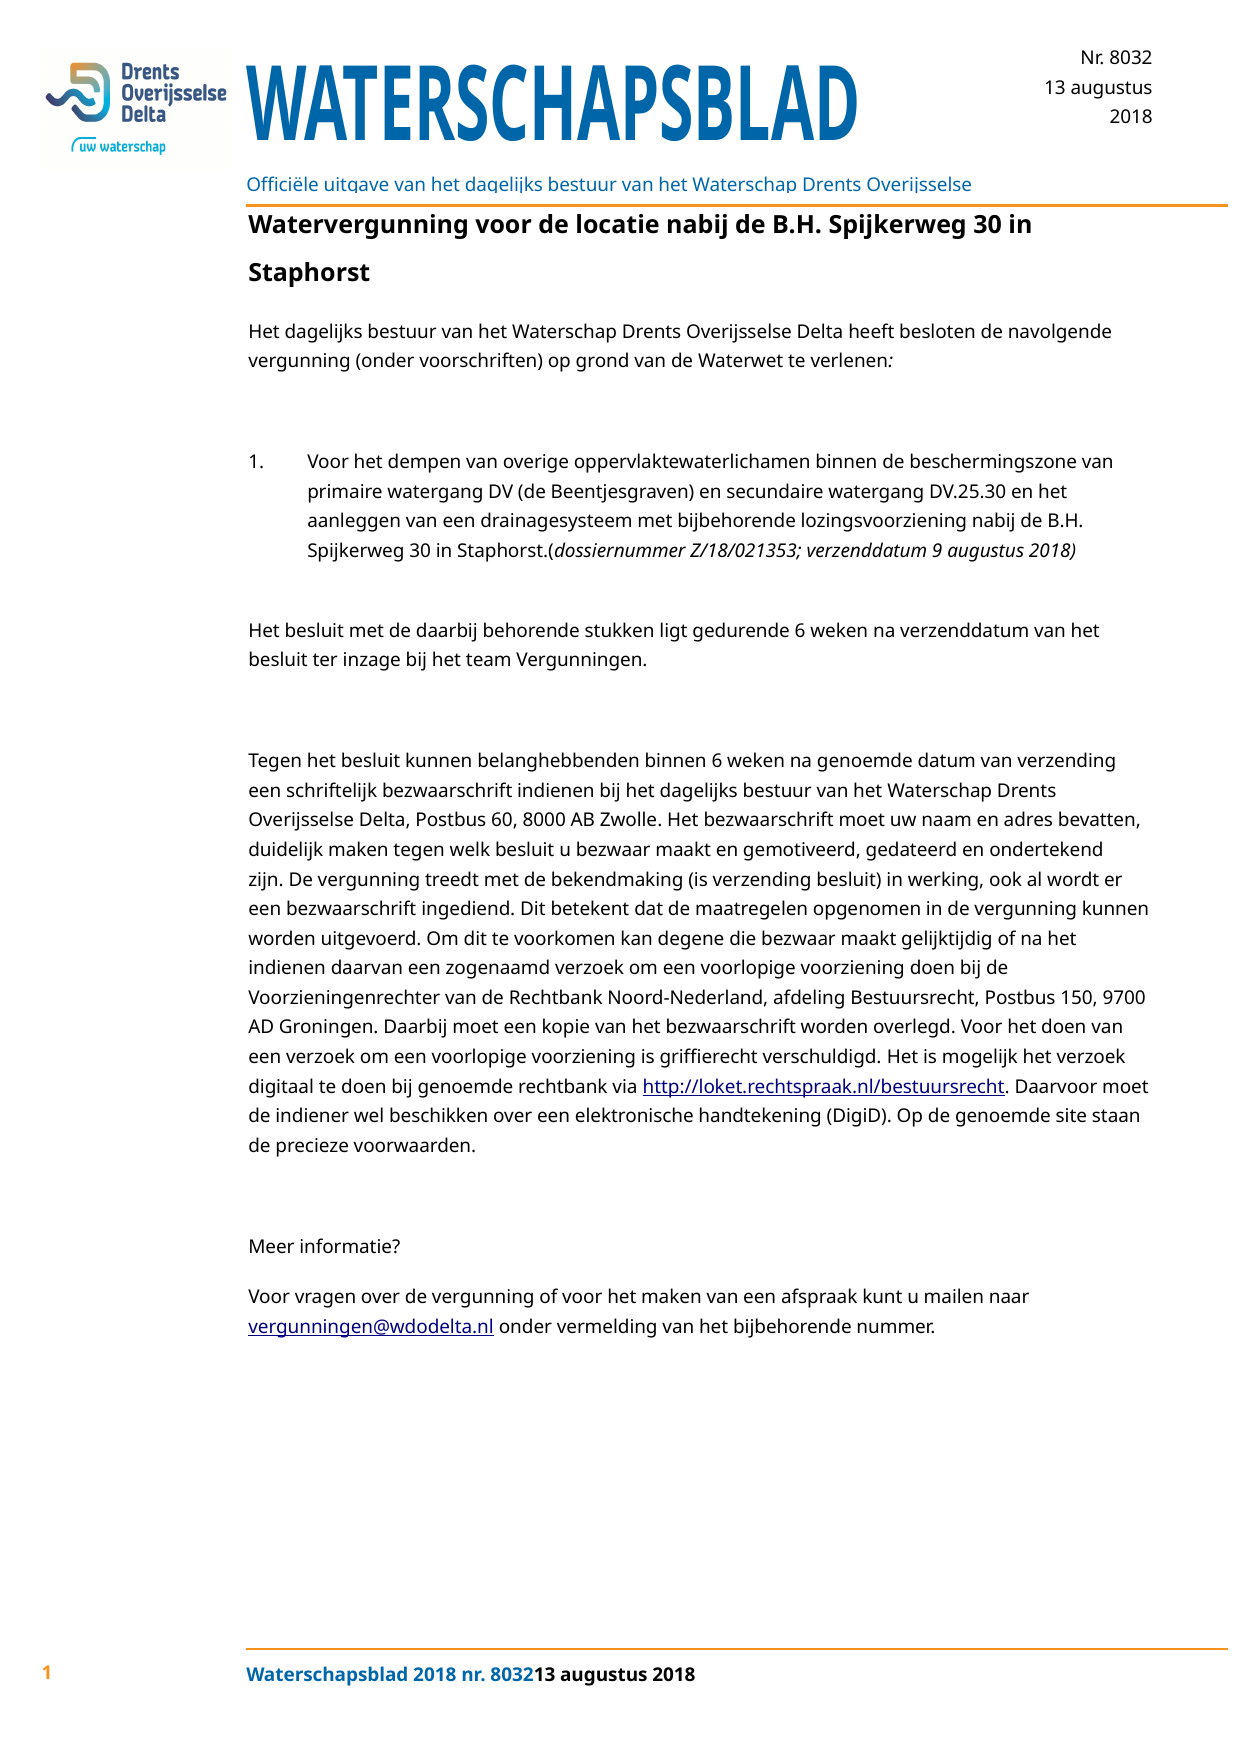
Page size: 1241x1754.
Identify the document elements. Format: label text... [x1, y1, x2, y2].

text Meer informatie? [248, 1233, 1152, 1259]
text Het besluit met de daarbij behorende stukken ligt gedurende 6 weken na verzenddatum van het besluit ter inzage bij het team Vergunningen. [248, 617, 1152, 672]
text Voor vragen over de vergunning of voor het maken van een afspraak kunt u mailen naar vergunningen@wdodelta.nl onder vermelding van het bijbehorende nummer. [248, 1283, 1152, 1339]
picture [41, 47, 231, 172]
text Watervergunning voor de locatie nabij de B.H. Spijkerweg 30 in Staphorst [248, 207, 1152, 288]
list Voor het dempen van overige oppervlaktewaterlichamen binnen de beschermingszone van primaire watergang DV (de Beentjesgraven) en secundaire watergang DV.25.30 en het aanleggen van een drainagesysteem met bijbehorende lozingsvoorziening nabij de B.H. Spijkerweg 30 in Staphorst.(dossiernummer Z/18/021353; verzenddatum 9 augustus 2018) [248, 448, 1152, 563]
text Tegen het besluit kunnen belanghebbenden binnen 6 weken na genoemde datum van verzending een schriftelijk bezwaarschrift indienen bij het dagelijks bestuur van het Waterschap Drents Overijsselse Delta, Postbus 60, 8000 AB Zwolle. Het bezwaarschrift moet uw naam en adres bevatten, duidelijk maken tegen welk besluit u bezwaar maakt en gemotiveerd, gedateerd en ondertekend zijn. De vergunning treedt met de bekendmaking (is verzending besluit) in werking, ook al wordt er een bezwaarschrift ingediend. Dit betekent dat de maatregelen opgenomen in de vergunning kunnen worden uitgevoerd. Om dit te voorkomen kan degene die bezwaar maakt gelijktijdig of na het indienen daarvan een zogenaamd verzoek om een voorlopige voorziening doen bij de Voorzieningenrechter van de Rechtbank Noord-Nederland, afdeling Bestuursrecht, Postbus 150, 9700 AD Groningen. Daarbij moet een kopie van het bezwaarschrift worden overlegd. Voor het doen van een verzoek om een voorlopige voorziening is griffierecht verschuldigd. Het is mogelijk het verzoek digitaal te doen bij genoemde rechtbank via http://loket.rechtspraak.nl/bestuursrecht. Daarvoor moet de indiener wel beschikken over een elektronische handtekening (DigiD). Op de genoemde site staan de precieze voorwaarden. [248, 747, 1152, 1158]
text Het dagelijks bestuur van het Waterschap Drents Overijsselse Delta heeft besloten de navolgende vergunning (onder voorschriften) op grond van de Waterwet te verlenen: [248, 318, 1152, 373]
